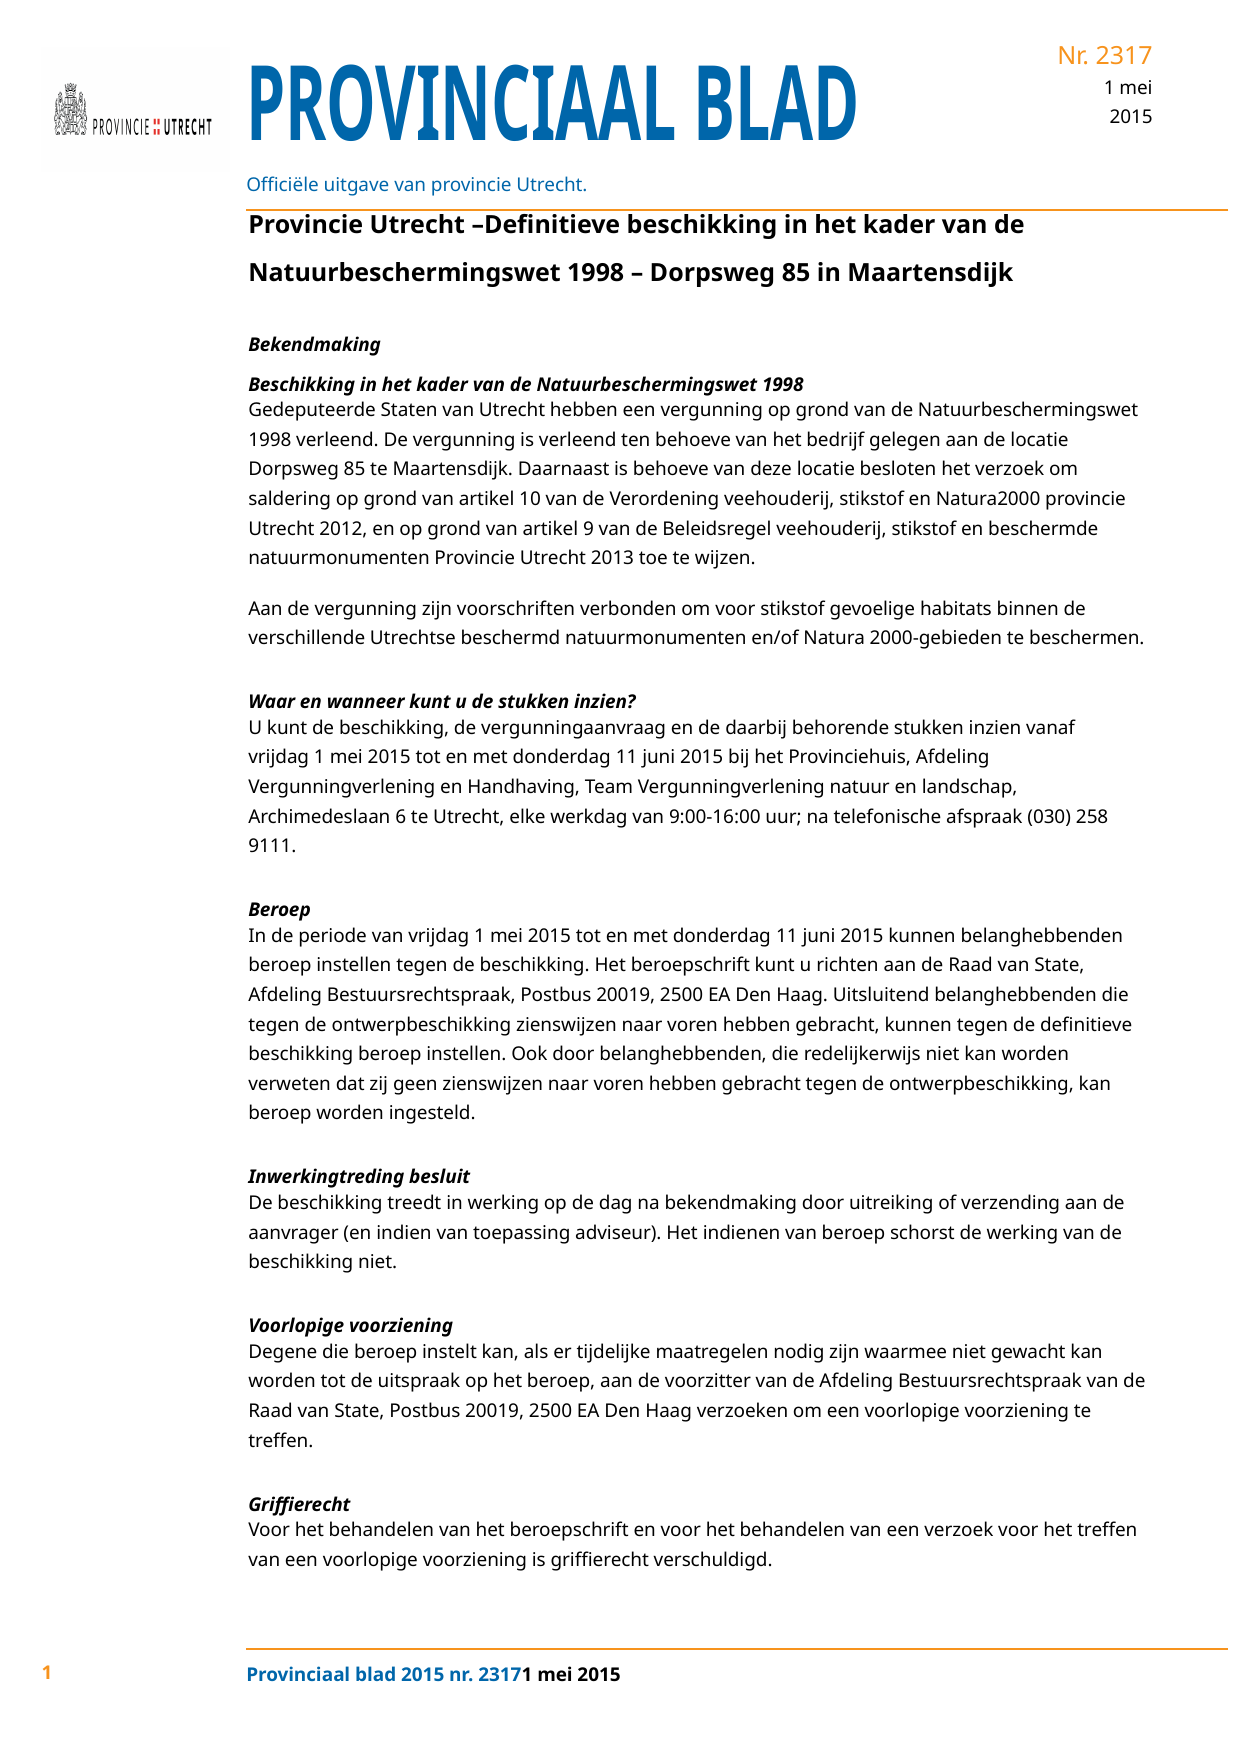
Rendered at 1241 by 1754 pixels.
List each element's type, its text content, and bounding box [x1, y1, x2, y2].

text Gedeputeerde Staten van Utrecht hebben een vergunning op grond van de Natuurbeschermingswet 1998 verleend. De vergunning is verleend ten behoeve van het bedrijf gelegen aan de locatie Dorpsweg 85 te Maartensdijk. Daarnaast is behoeve van deze locatie besloten het verzoek om saldering op grond van artikel 10 van de Verordening veehouderij, stikstof en Natura2000 provincie Utrecht 2012, en op grond van artikel 9 van de Beleidsregel veehouderij, stikstof en beschermde natuurmonumenten Provincie Utrecht 2013 toe te wijzen. [248, 396, 1152, 570]
text Inwerkingtreding besluit [248, 1163, 1152, 1189]
text Voor het behandelen van het beroepschrift en voor het behandelen van een verzoek voor het treffen van een voorlopige voorziening is griffierecht verschuldigd. [248, 1517, 1152, 1572]
text Degene die beroep instelt kan, als er tijdelijke maatregelen nodig zijn waarmee niet gewacht kan worden tot de uitspraak op het beroep, aan de voorzitter van de Afdeling Bestuursrechtspraak van de Raad van State, Postbus 20019, 2500 EA Den Haag verzoeken om een voorlopige voorziening te treffen. [248, 1338, 1152, 1453]
text In de periode van vrijdag 1 mei 2015 tot en met donderdag 11 juni 2015 kunnen belanghebbenden beroep instellen tegen de beschikking. Het beroepschrift kunt u richten aan de Raad van State, Afdeling Bestuursrechtspraak, Postbus 20019, 2500 EA Den Haag. Uitsluitend belanghebbenden die tegen de ontwerpbeschikking zienswijzen naar voren hebben gebracht, kunnen tegen de definitieve beschikking beroep instellen. Ook door belanghebbenden, die redelijkerwijs niet kan worden verweten dat zij geen zienswijzen naar voren hebben gebracht tegen de ontwerpbeschikking, kan beroep worden ingesteld. [248, 922, 1152, 1125]
text De beschikking treedt in werking op de dag na bekendmaking door uitreiking of verzending aan de aanvrager (en indien van toepassing adviseur). Het indienen van beroep schorst de werking van de beschikking niet. [248, 1189, 1152, 1274]
text Bekendmaking [248, 331, 1152, 357]
picture [41, 47, 231, 172]
text Griffierecht [248, 1491, 1152, 1517]
text Provincie Utrecht –Definitieve beschikking in het kader van de Natuurbeschermingswet 1998 – Dorpsweg 85 in Maartensdijk [248, 211, 1152, 288]
text Waar en wanneer kunt u de stukken inzien? [248, 688, 1152, 714]
text Beschikking in het kader van de Natuurbeschermingswet 1998 [248, 371, 1152, 396]
text Aan de vergunning zijn voorschriften verbonden om voor stikstof gevoelige habitats binnen de verschillende Utrechtse beschermd natuurmonumenten en/of Natura 2000-gebieden te beschermen. [248, 595, 1152, 650]
text U kunt de beschikking, de vergunningaanvraag en de daarbij behorende stukken inzien vanaf vrijdag 1 mei 2015 tot en met donderdag 11 juni 2015 bij het Provinciehuis, Afdeling Vergunningverlening en Handhaving, Team Vergunningverlening natuur en landschap, Archimedeslaan 6 te Utrecht, elke werkdag van 9:00-16:00 uur; na telefonische afspraak (030) 258 9111. [248, 714, 1152, 858]
text Beroep [248, 896, 1152, 922]
text Voorlopige voorziening [248, 1312, 1152, 1338]
